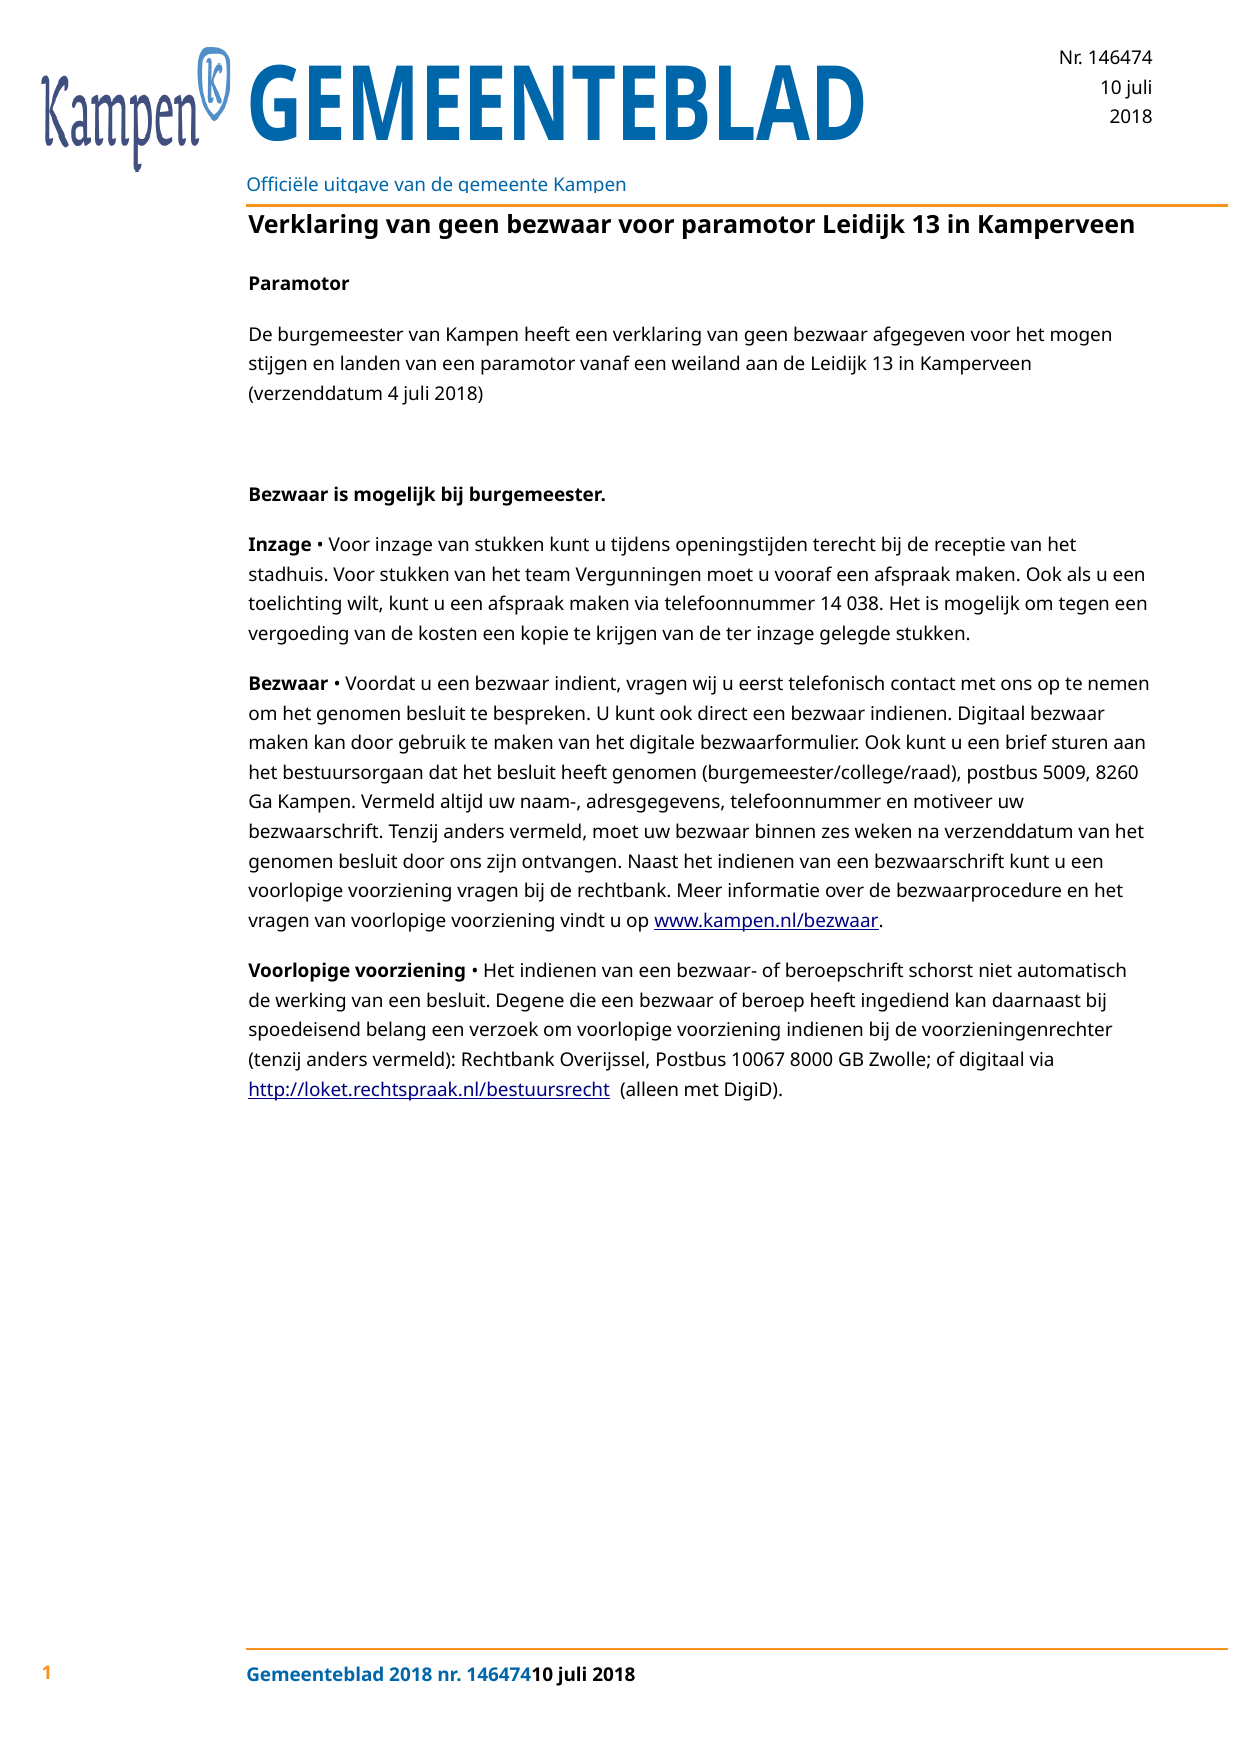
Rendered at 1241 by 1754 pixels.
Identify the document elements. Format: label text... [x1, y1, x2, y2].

text De burgemeester van Kampen heeft een verklaring van geen bezwaar afgegeven voor het mogen stijgen en landen van een paramotor vanaf een weiland aan de Leidijk 13 in Kamperveen (verzenddatum 4 juli 2018) [248, 321, 1152, 406]
text Voorlopige voorziening • Het indienen van een bezwaar- of beroepschrift schorst niet automatisch de werking van een besluit. Degene die een bezwaar of beroep heeft ingediend kan daarnaast bij spoedeisend belang een verzoek om voorlopige voorziening indienen bij de voorzieningenrechter (tenzij anders vermeld): Rechtbank Overijssel, Postbus 10067 8000 GB Zwolle; of digitaal via http://loket.rechtspraak.nl/bestuursrecht (alleen met DigiD). [248, 957, 1152, 1101]
text Paramotor [248, 270, 1152, 296]
picture [41, 47, 231, 172]
text Verklaring van geen bezwaar voor paramotor Leidijk 13 in Kamperveen [248, 207, 1152, 241]
text Bezwaar • Voordat u een bezwaar indient, vragen wij u eerst telefonisch contact met ons op te nemen om het genomen besluit te bespreken. U kunt ook direct een bezwaar indienen. Digitaal bezwaar maken kan door gebruik te maken van het digitale bezwaarformulier. Ook kunt u een brief sturen aan het bestuursorgaan dat het besluit heeft genomen (burgemeester/college/raad), postbus 5009, 8260 Ga Kampen. Vermeld altijd uw naam-, adresgegevens, telefoonnummer en motiveer uw bezwaarschrift. Tenzij anders vermeld, moet uw bezwaar binnen zes weken na verzenddatum van het genomen besluit door ons zijn ontvangen. Naast het indienen van een bezwaarschrift kunt u een voorlopige voorziening vragen bij de rechtbank. Meer informatie over de bezwaarprocedure en het vragen van voorlopige voorziening vindt u op www.kampen.nl/bezwaar. [248, 670, 1152, 933]
text Inzage • Voor inzage van stukken kunt u tijdens openingstijden terecht bij de receptie van het stadhuis. Voor stukken van het team Vergunningen moet u vooraf een afspraak maken. Ook als u een toelichting wilt, kunt u een afspraak maken via telefoonnummer 14 038. Het is mogelijk om tegen een vergoeding van de kosten een kopie te krijgen van de ter inzage gelegde stukken. [248, 531, 1152, 646]
text Bezwaar is mogelijk bij burgemeester. [248, 481, 1152, 506]
